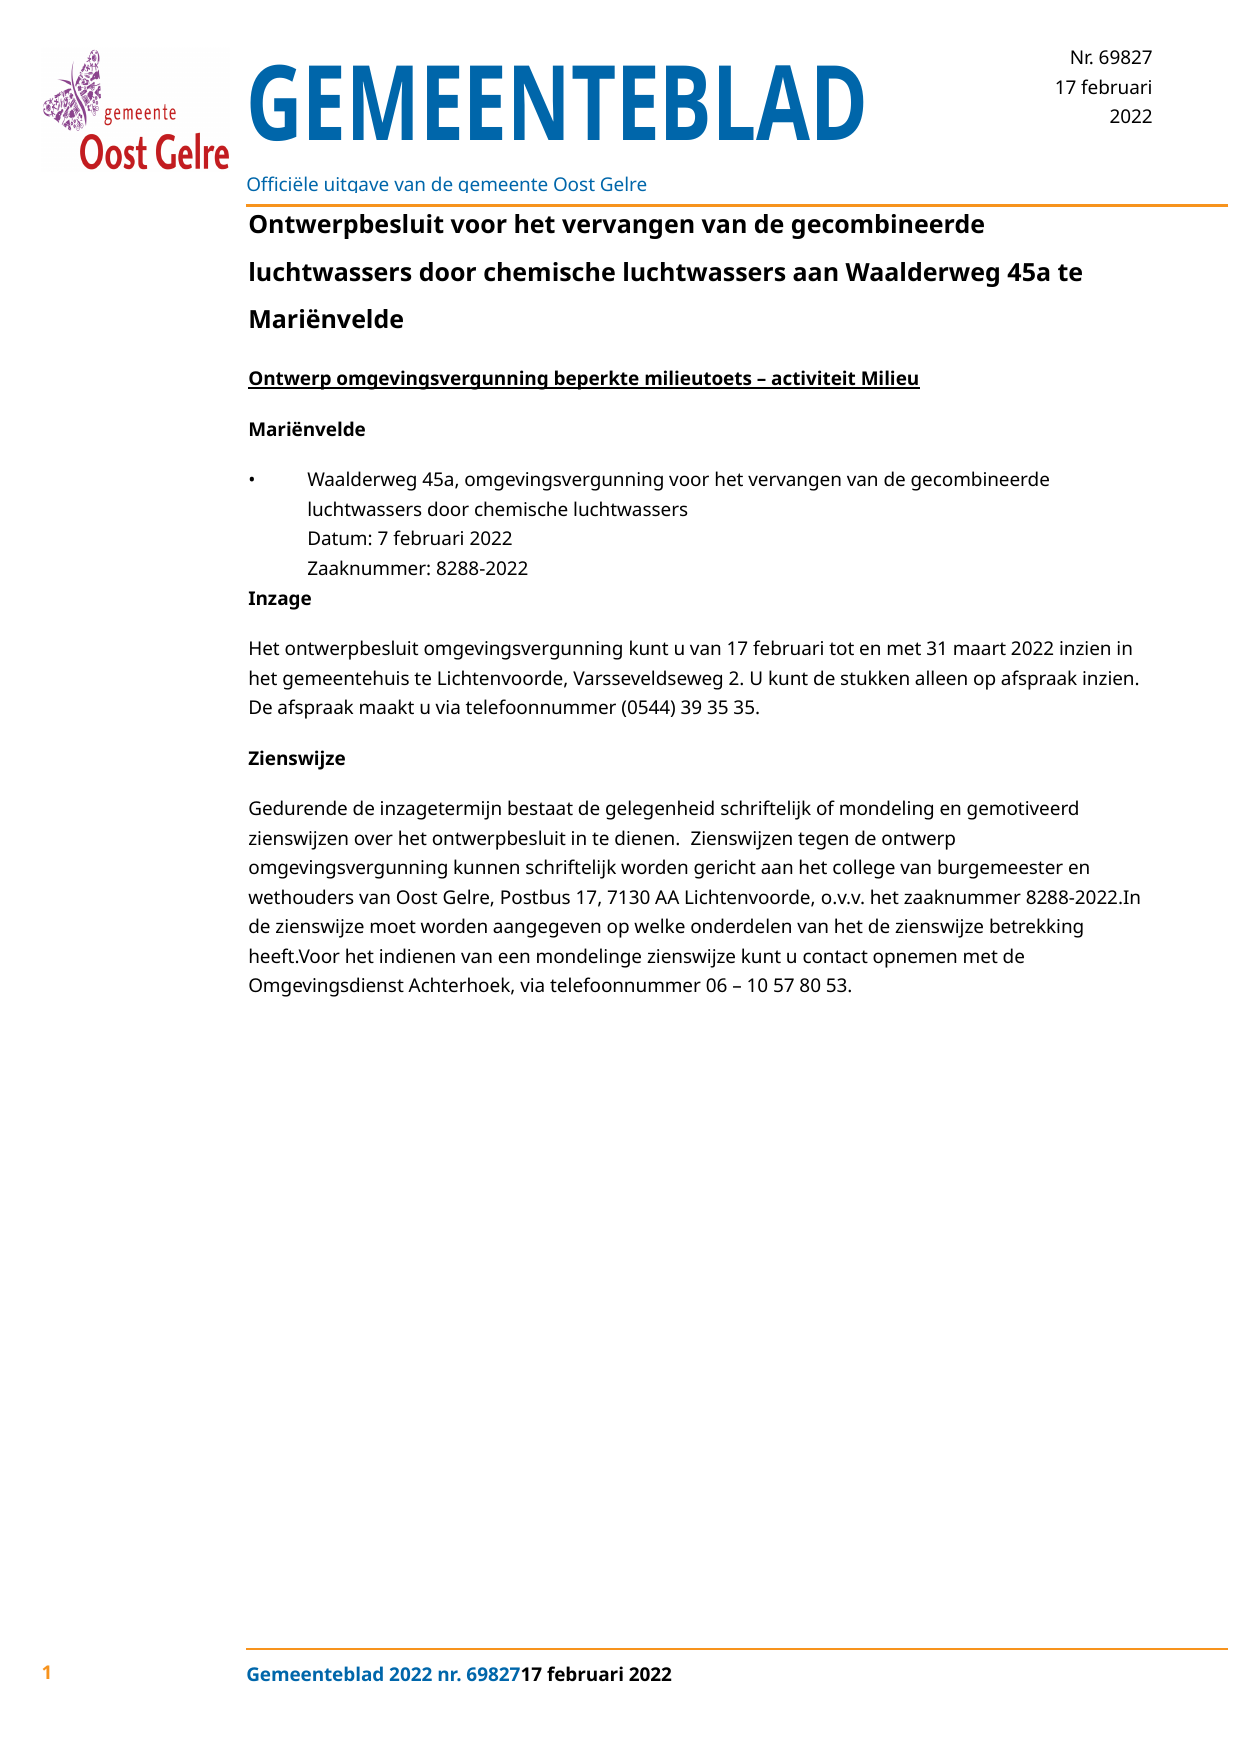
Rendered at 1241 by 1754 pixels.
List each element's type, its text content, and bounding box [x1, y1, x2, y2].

text Inzage [248, 585, 1152, 610]
text Het ontwerpbesluit omgevingsvergunning kunt u van 17 februari tot en met 31 maart 2022 inzien in het gemeentehuis te Lichtenvoorde, Varsseveldseweg 2. U kunt de stukken alleen op afspraak inzien. De afspraak maakt u via telefoonnummer (0544) 39 35 35. [248, 635, 1152, 720]
list Zaaknummer: 8288-2022 [248, 555, 1152, 581]
text Ontwerp omgevingsvergunning beperkte milieutoets – activiteit Milieu [248, 366, 1152, 391]
text Mariënvelde [248, 416, 1152, 442]
text Gedurende de inzagetermijn bestaat de gelegenheid schriftelijk of mondeling en gemotiveerd zienswijzen over het ontwerpbesluit in te dienen. Zienswijzen tegen de ontwerp omgevingsvergunning kunnen schriftelijk worden gericht aan het college van burgemeester en wethouders van Oost Gelre, Postbus 17, 7130 AA Lichtenvoorde, o.v.v. het zaaknummer 8288-2022.In de zienswijze moet worden aangegeven op welke onderdelen van het de zienswijze betrekking heeft.Voor het indienen van een mondelinge zienswijze kunt u contact opnemen met de Omgevingsdienst Achterhoek, via telefoonnummer 06 – 10 57 80 53. [248, 795, 1152, 998]
picture [41, 47, 231, 172]
list Datum: 7 februari 2022 [248, 526, 1152, 551]
list Waalderweg 45a, omgevingsvergunning voor het vervangen van de gecombineerde luchtwassers door chemische luchtwassers [248, 466, 1152, 522]
text Ontwerpbesluit voor het vervangen van de gecombineerde luchtwassers door chemische luchtwassers aan Waalderweg 45a te Mariënvelde [248, 207, 1152, 336]
text Zienswijze [248, 745, 1152, 770]
